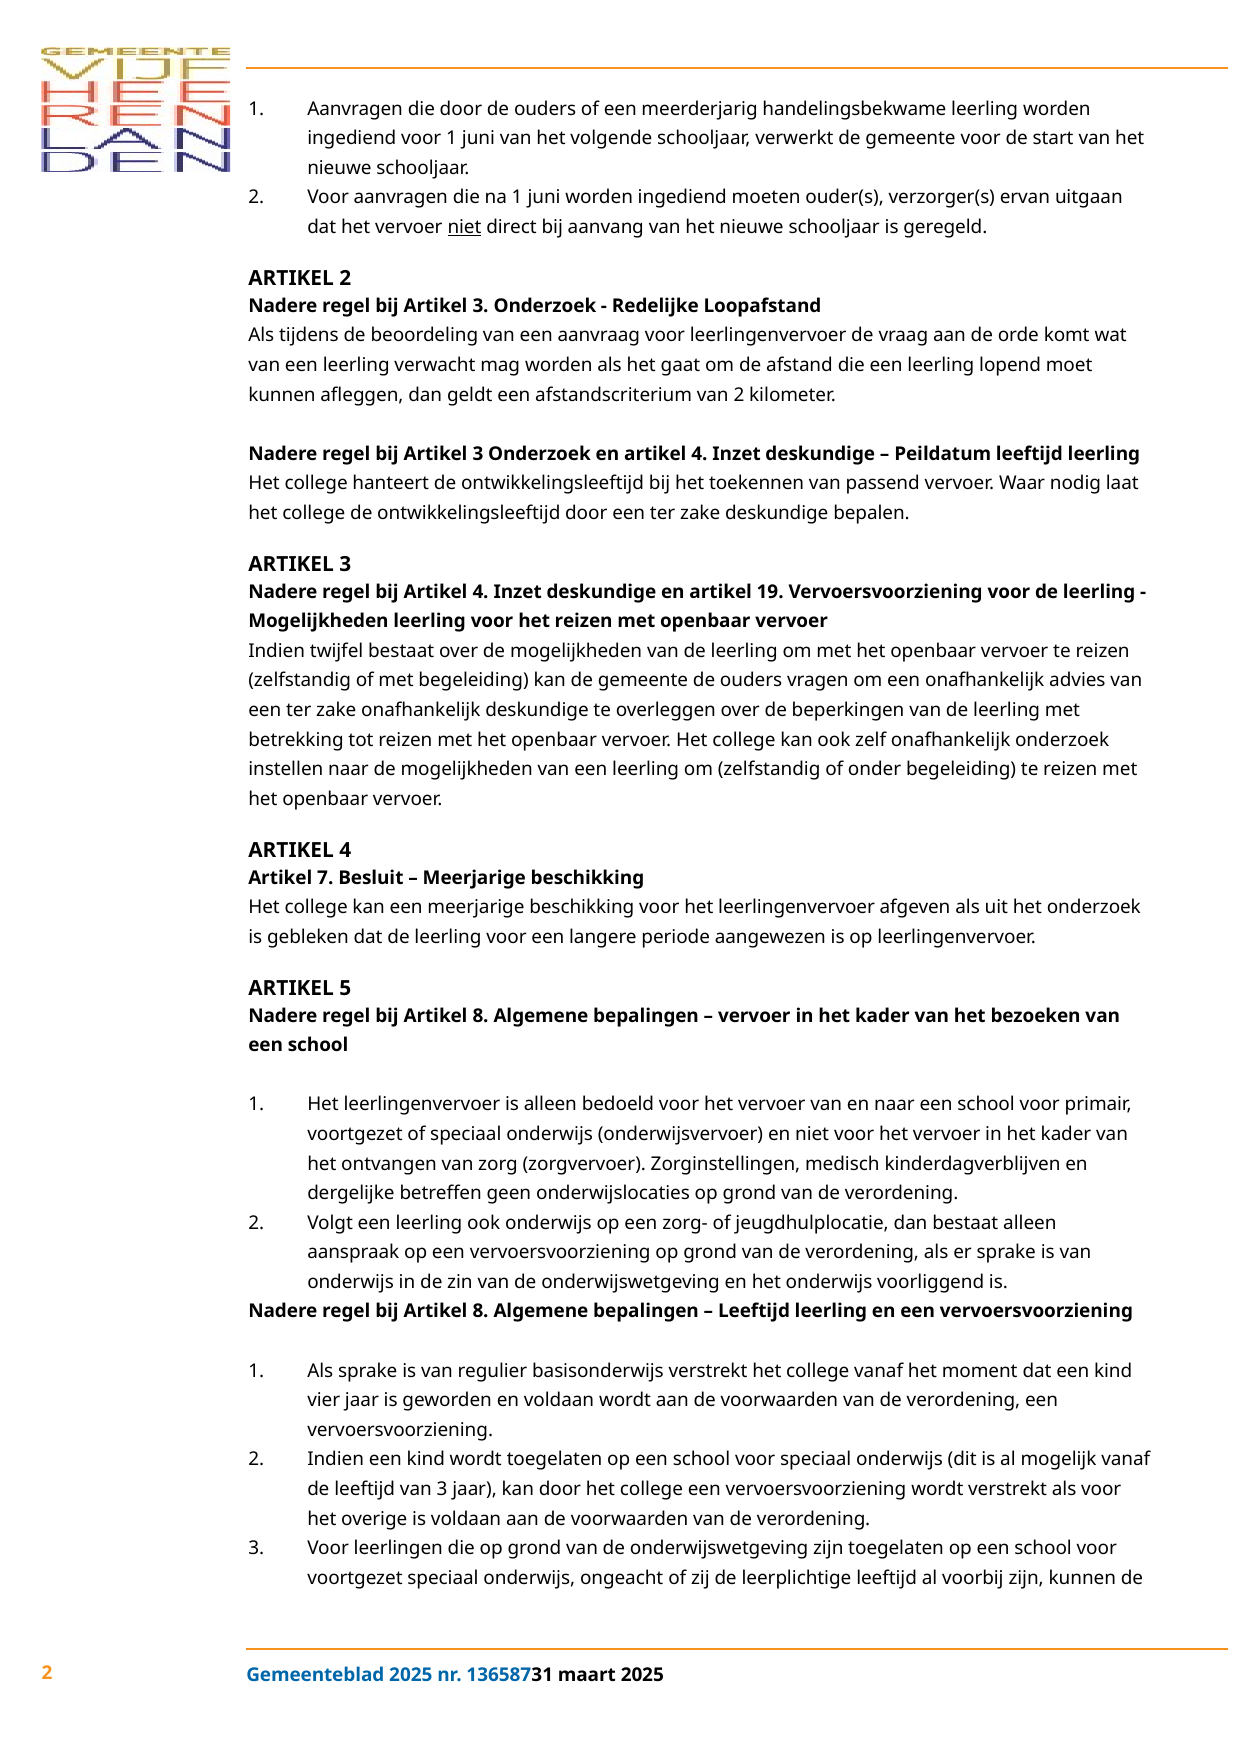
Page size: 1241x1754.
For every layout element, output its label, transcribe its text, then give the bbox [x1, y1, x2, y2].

text ARTIKEL 5 [248, 973, 1152, 1002]
text Het college kan een meerjarige beschikking voor het leerlingenvervoer afgeven als uit het onderzoek is gebleken dat de leerling voor een langere periode aangewezen is op leerlingenvervoer. [248, 893, 1152, 949]
text Nadere regel bij Artikel 3. Onderzoek - Redelijke Loopafstand [248, 292, 1152, 318]
list Het leerlingenvervoer is alleen bedoeld voor het vervoer van en naar een school voor primair, voortgezet of speciaal onderwijs (onderwijsvervoer) en niet voor het vervoer in het kader van het ontvangen van zorg (zorgvervoer). Zorginstellingen, medisch kinderdagverblijven en dergelijke betreffen geen onderwijslocaties op grond van de verordening. [248, 1091, 1152, 1205]
list Volgt een leerling ook onderwijs op een zorg- of jeugdhulplocatie, dan bestaat alleen aanspraak op een vervoersvoorziening op grond van de verordening, als er sprake is van onderwijs in de zin van de onderwijswetgeving en het onderwijs voorliggend is. [248, 1209, 1152, 1294]
text Als tijdens de beoordeling van een aanvraag voor leerlingenvervoer de vraag aan de orde komt wat van een leerling verwacht mag worden als het gaat om de afstand die een leerling lopend moet kunnen afleggen, dan geldt een afstandscriterium van 2 kilometer. [248, 322, 1152, 406]
list Indien een kind wordt toegelaten op een school voor speciaal onderwijs (dit is al mogelijk vanaf de leeftijd van 3 jaar), kan door het college een vervoersvoorziening wordt verstrekt als voor het overige is voldaan aan de voorwaarden van de verordening. [248, 1446, 1152, 1531]
text ARTIKEL 4 [248, 835, 1152, 864]
text ARTIKEL 2 [248, 263, 1152, 292]
text Indien twijfel bestaat over de mogelijkheden van de leerling om met het openbaar vervoer te reizen (zelfstandig of met begeleiding) kan de gemeente de ouders vragen om een onafhankelijk advies van een ter zake onafhankelijk deskundige te overleggen over de beperkingen van de leerling met betrekking tot reizen met het openbaar vervoer. Het college kan ook zelf onafhankelijk onderzoek instellen naar de mogelijkheden van een leerling om (zelfstandig of onder begeleiding) te reizen met het openbaar vervoer. [248, 637, 1152, 811]
picture [41, 47, 231, 172]
text Artikel 7. Besluit – Meerjarige beschikking [248, 864, 1152, 889]
list Aanvragen die door de ouders of een meerderjarig handelingsbekwame leerling worden ingediend voor 1 juni van het volgende schooljaar, verwerkt de gemeente voor de start van het nieuwe schooljaar. [248, 95, 1152, 180]
text Nadere regel bij Artikel 8. Algemene bepalingen – Leeftijd leerling en een vervoersvoorziening [248, 1298, 1152, 1323]
list Voor leerlingen die op grond van de onderwijswetgeving zijn toegelaten op een school voor voortgezet speciaal onderwijs, ongeacht of zij de leerplichtige leeftijd al voorbij zijn, kunnen de [248, 1534, 1152, 1590]
text ARTIKEL 3 [248, 549, 1152, 578]
text Nadere regel bij Artikel 4. Inzet deskundige en artikel 19. Vervoersvoorziening voor de leerling - Mogelijkheden leerling voor het reizen met openbaar vervoer [248, 578, 1152, 633]
text Nadere regel bij Artikel 8. Algemene bepalingen – vervoer in het kader van het bezoeken van een school [248, 1002, 1152, 1057]
list Als sprake is van regulier basisonderwijs verstrekt het college vanaf het moment dat een kind vier jaar is geworden en voldaan wordt aan de voorwaarden van de verordening, een vervoersvoorziening. [248, 1357, 1152, 1442]
text Het college hanteert de ontwikkelingsleeftijd bij het toekennen van passend vervoer. Waar nodig laat het college de ontwikkelingsleeftijd door een ter zake deskundige bepalen. [248, 469, 1152, 525]
text Nadere regel bij Artikel 3 Onderzoek en artikel 4. Inzet deskundige – Peildatum leeftijd leerling [248, 440, 1152, 466]
list Voor aanvragen die na 1 juni worden ingediend moeten ouder(s), verzorger(s) ervan uitgaan dat het vervoer niet direct bij aanvang van het nieuwe schooljaar is geregeld. [248, 183, 1152, 239]
